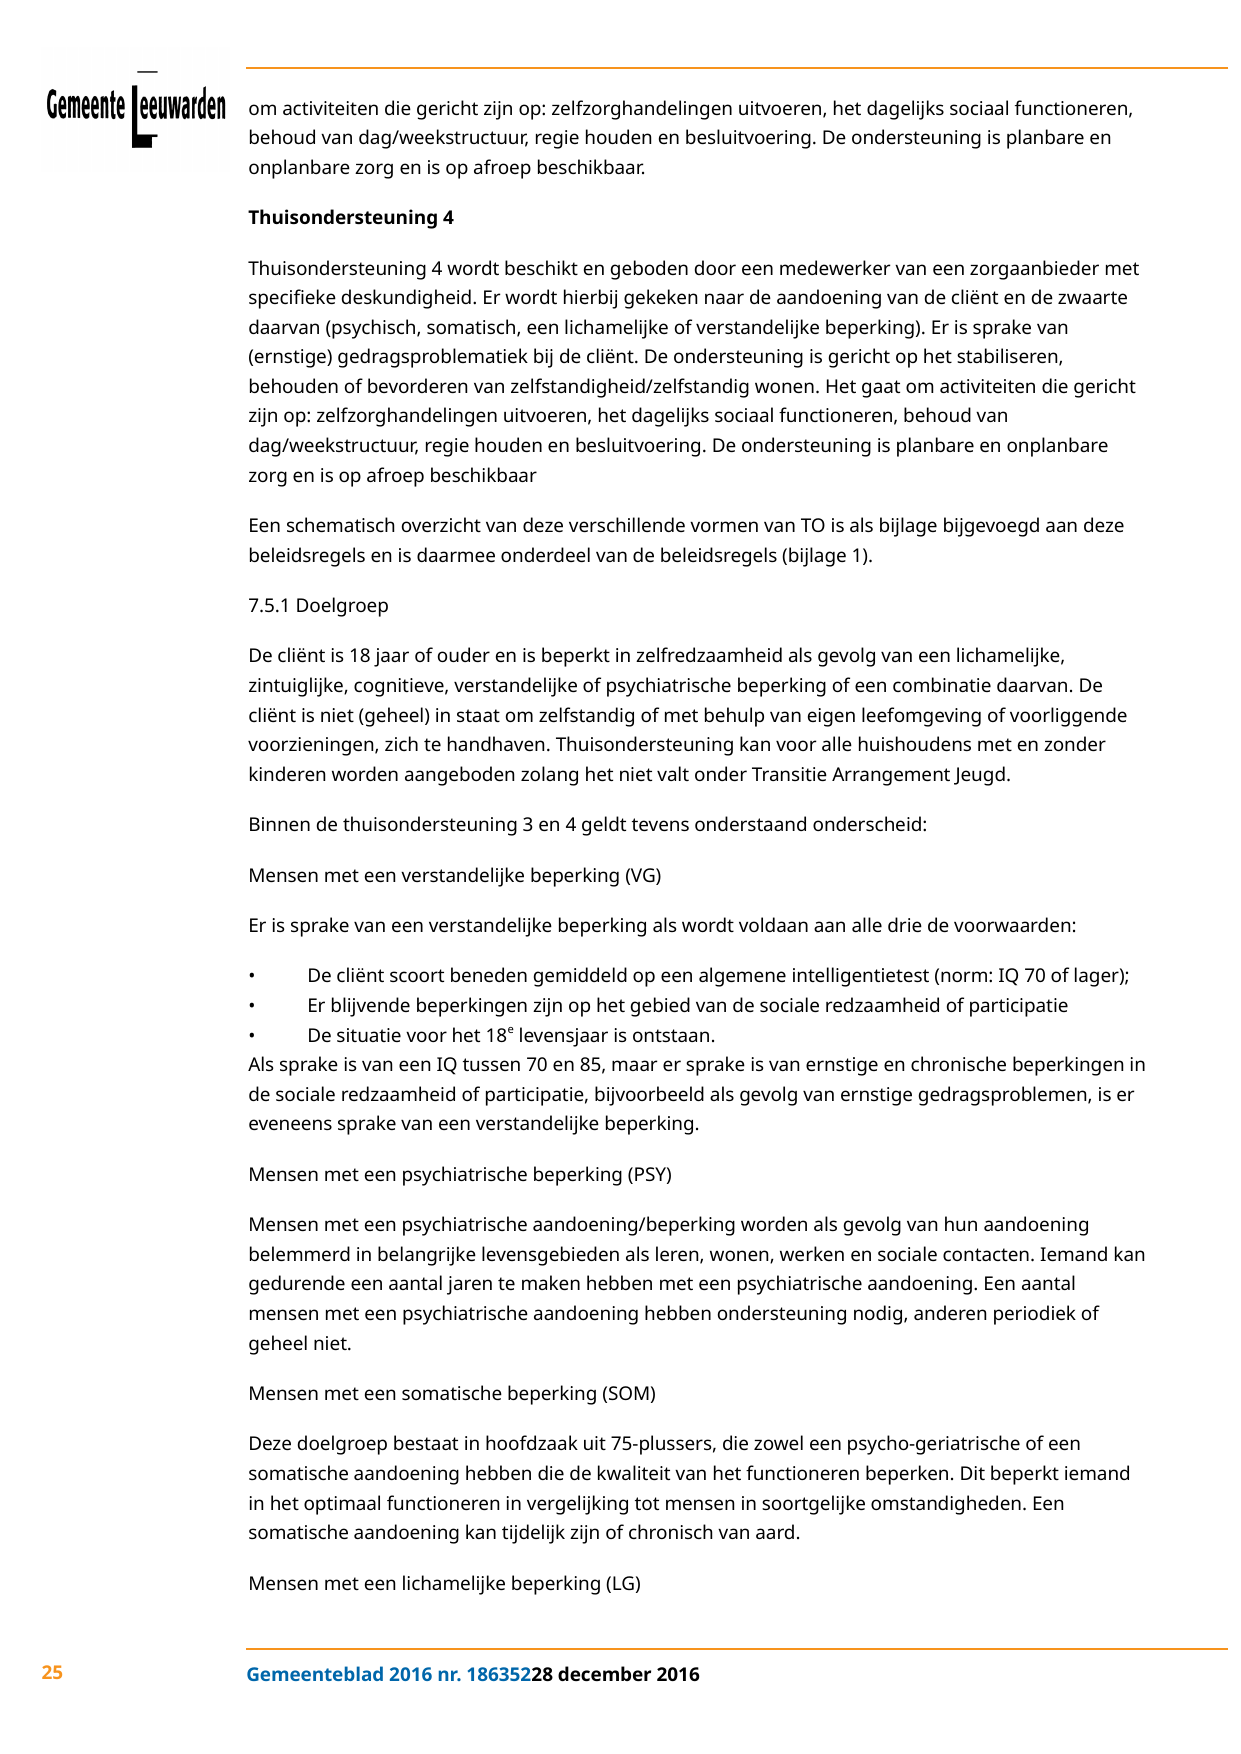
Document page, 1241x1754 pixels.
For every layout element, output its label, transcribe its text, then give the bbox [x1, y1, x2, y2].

text Thuisondersteuning 4 wordt beschikt en geboden door een medewerker van een zorgaanbieder met specifieke deskundigheid. Er wordt hierbij gekeken naar de aandoening van de cliënt en de zwaarte daarvan (psychisch, somatisch, een lichamelijke of verstandelijke beperking). Er is sprake van (ernstige) gedragsproblematiek bij de cliënt. De ondersteuning is gericht op het stabiliseren, behouden of bevorderen van zelfstandigheid/zelfstandig wonen. Het gaat om activiteiten die gericht zijn op: zelfzorghandelingen uitvoeren, het dagelijks sociaal functioneren, behoud van dag/weekstructuur, regie houden en besluitvoering. De ondersteuning is planbare en onplanbare zorg en is op afroep beschikbaar [248, 255, 1152, 488]
text Binnen de thuisondersteuning 3 en 4 geldt tevens onderstaand onderscheid: [248, 811, 1152, 837]
list De cliënt scoort beneden gemiddeld op een algemene intelligentietest (norm: IQ 70 of lager); [248, 963, 1152, 988]
list De situatie voor het 18e levensjaar is ontstaan. [248, 1022, 1152, 1048]
text Als sprake is van een IQ tussen 70 en 85, maar er sprake is van ernstige en chronische beperkingen in de sociale redzaamheid of participatie, bijvoorbeeld als gevolg van ernstige gedragsproblemen, is er eveneens sprake van een verstandelijke beperking. [248, 1051, 1152, 1136]
text om activiteiten die gericht zijn op: zelfzorghandelingen uitvoeren, het dagelijks sociaal functioneren, behoud van dag/weekstructuur, regie houden en besluitvoering. De ondersteuning is planbare en onplanbare zorg en is op afroep beschikbaar. [248, 95, 1152, 180]
text Mensen met een lichamelijke beperking (LG) [248, 1570, 1152, 1596]
text Een schematisch overzicht van deze verschillende vormen van TO is als bijlage bijgevoegd aan deze beleidsregels en is daarmee onderdeel van de beleidsregels (bijlage 1). [248, 512, 1152, 568]
text Deze doelgroep bestaat in hoofdzaak uit 75-plussers, die zowel een psycho-geriatrische of een somatische aandoening hebben die de kwaliteit van het functioneren beperken. Dit beperkt iemand in het optimaal functioneren in vergelijking tot mensen in soortgelijke omstandigheden. Een somatische aandoening kan tijdelijk zijn of chronisch van aard. [248, 1431, 1152, 1545]
picture [41, 47, 231, 172]
text Mensen met een psychiatrische aandoening/beperking worden als gevolg van hun aandoening belemmerd in belangrijke levensgebieden als leren, wonen, werken en sociale contacten. Iemand kan gedurende een aantal jaren te maken hebben met een psychiatrische aandoening. Een aantal mensen met een psychiatrische aandoening hebben ondersteuning nodig, anderen periodiek of geheel niet. [248, 1211, 1152, 1356]
list Er blijvende beperkingen zijn op het gebied van de sociale redzaamheid of participatie [248, 992, 1152, 1018]
text 7.5.1 Doelgroep [248, 592, 1152, 618]
text Er is sprake van een verstandelijke beperking als wordt voldaan aan alle drie de voorwaarden: [248, 912, 1152, 938]
text De cliënt is 18 jaar of ouder en is beperkt in zelfredzaamheid als gevolg van een lichamelijke, zintuiglijke, cognitieve, verstandelijke of psychiatrische beperking of een combinatie daarvan. De cliënt is niet (geheel) in staat om zelfstandig of met behulp van eigen leefomgeving of voorliggende voorzieningen, zich te handhaven. Thuisondersteuning kan voor alle huishoudens met en zonder kinderen worden aangeboden zolang het niet valt onder Transitie Arrangement Jeugd. [248, 643, 1152, 787]
text Mensen met een verstandelijke beperking (VG) [248, 862, 1152, 888]
text Thuisondersteuning 4 [248, 204, 1152, 230]
text Mensen met een psychiatrische beperking (PSY) [248, 1161, 1152, 1187]
text Mensen met een somatische beperking (SOM) [248, 1380, 1152, 1406]
